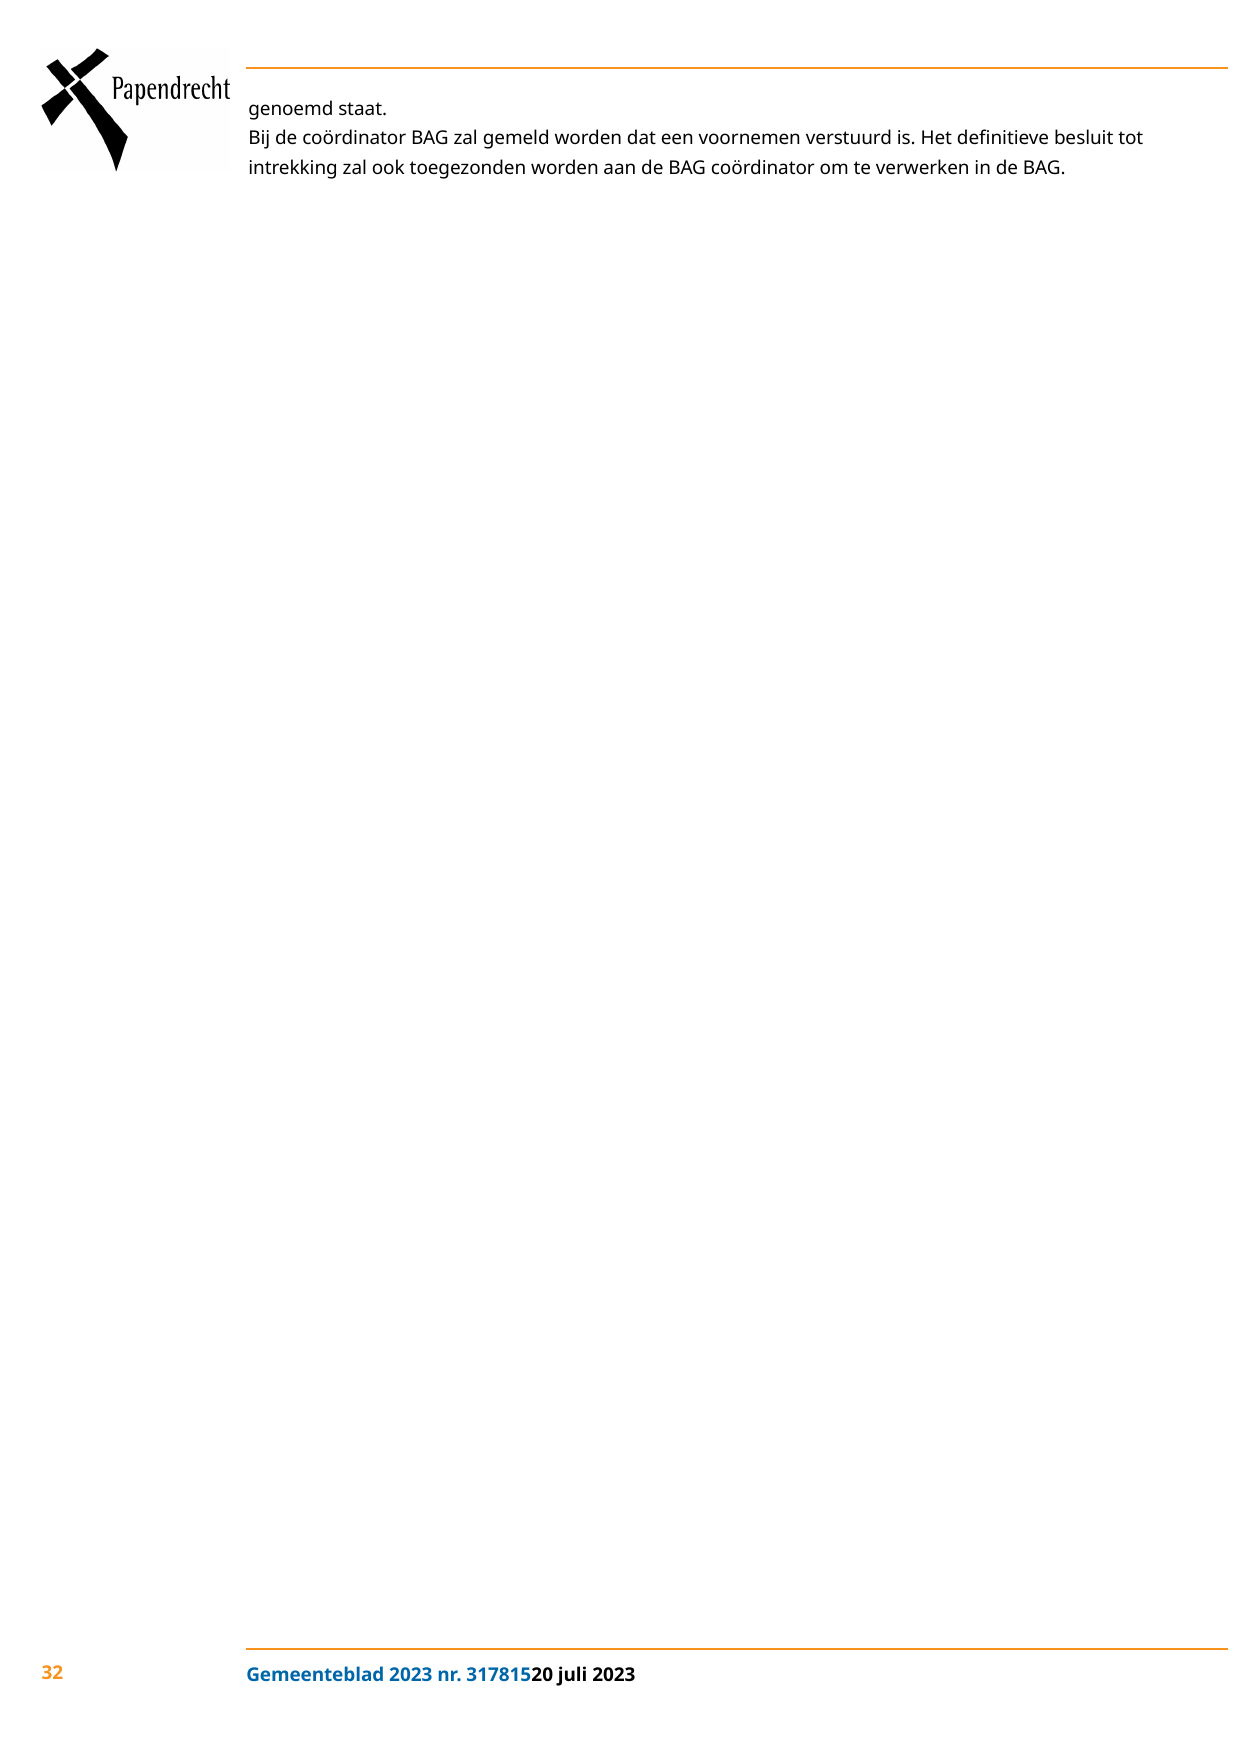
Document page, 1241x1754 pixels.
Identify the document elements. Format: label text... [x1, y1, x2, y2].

text genoemd staat. [248, 95, 1152, 121]
text Bij de coördinator BAG zal gemeld worden dat een voornemen verstuurd is. Het definitieve besluit tot intrekking zal ook toegezonden worden aan de BAG coördinator om te verwerken in de BAG. [248, 124, 1152, 180]
picture [41, 47, 231, 172]
